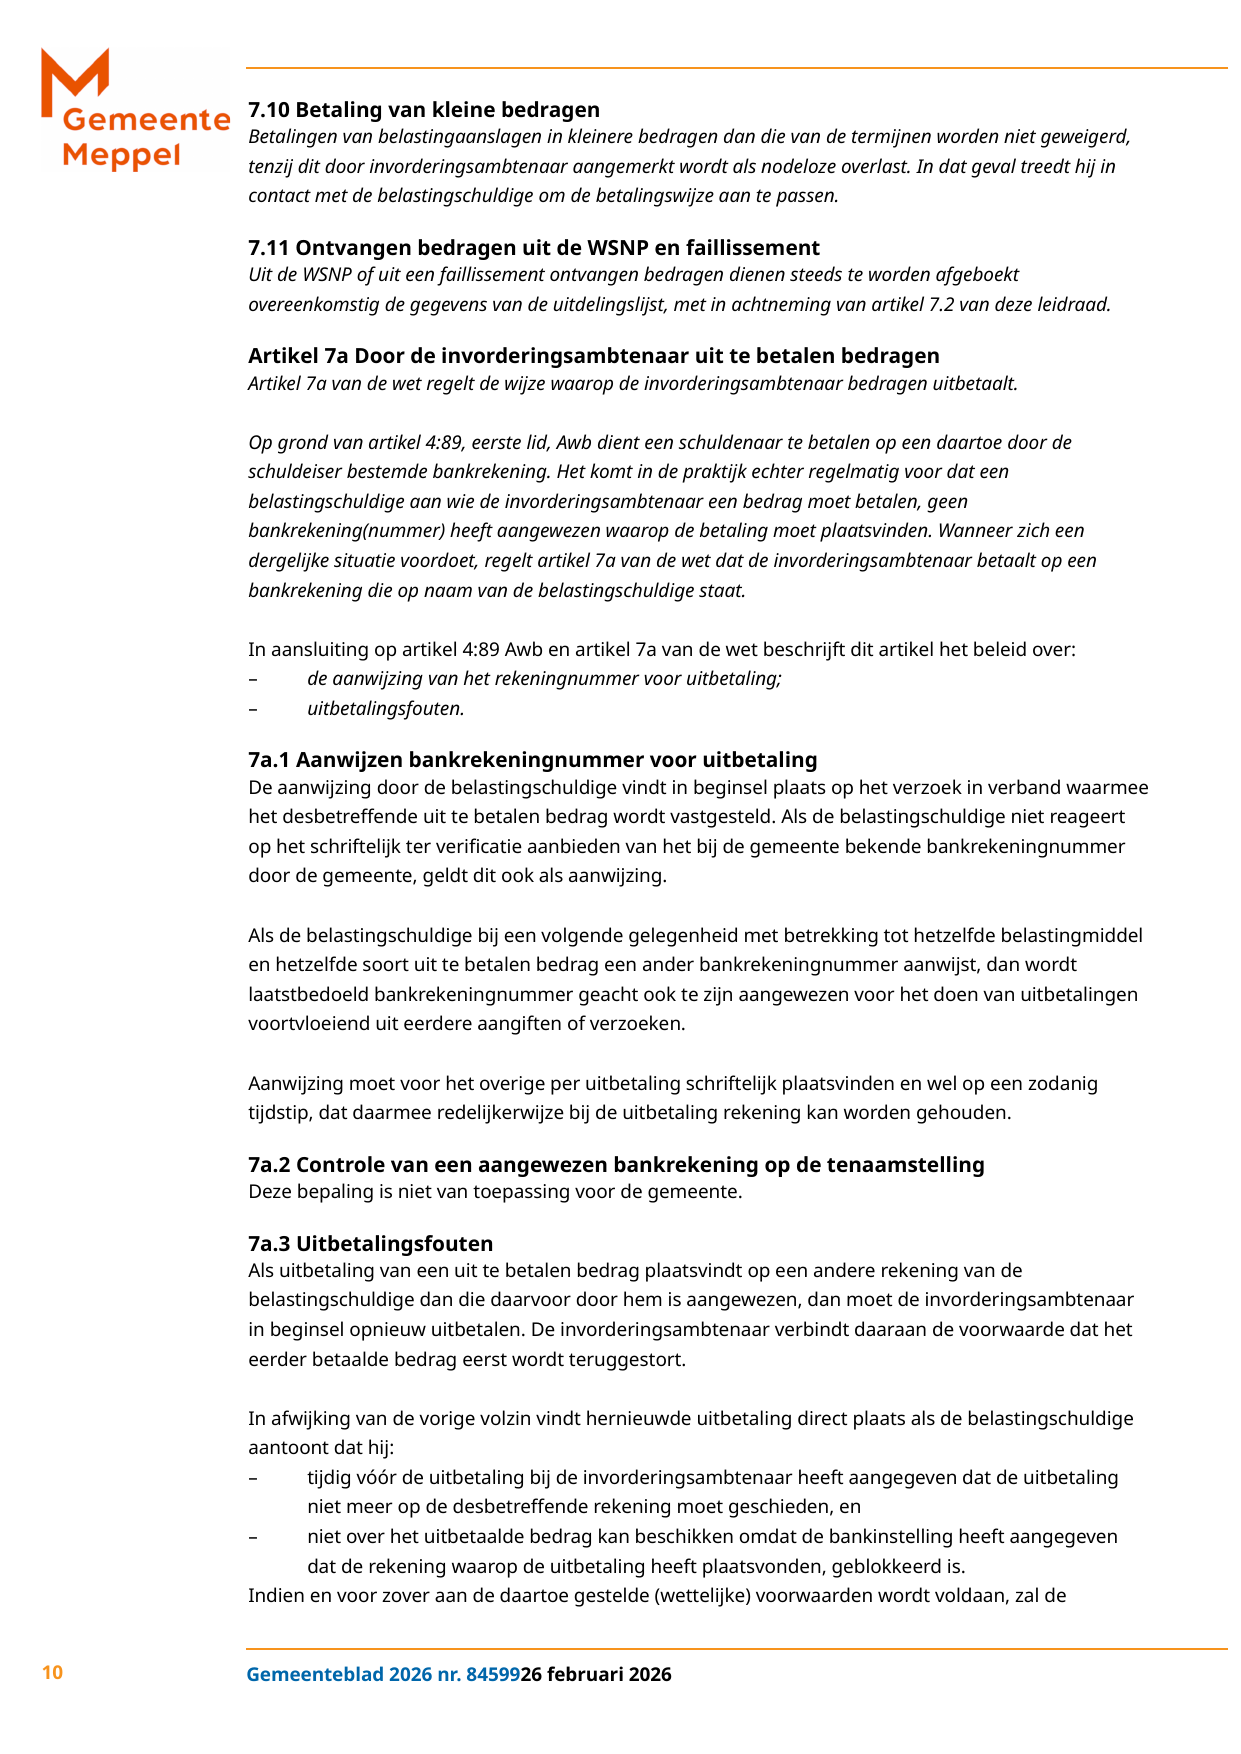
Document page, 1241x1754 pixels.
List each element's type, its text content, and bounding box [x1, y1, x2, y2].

list de aanwijzing van het rekeningnummer voor uitbetaling; [248, 666, 1152, 691]
text Uit de WSNP of uit een faillissement ontvangen bedragen dienen steeds te worden afgeboekt overeenkomstig de gegevens van de uitdelingslijst, met in achtneming van artikel 7.2 van deze leidraad. [248, 261, 1152, 317]
text Als uitbetaling van een uit te betalen bedrag plaatsvindt op een andere rekening van de belastingschuldige dan die daarvoor door hem is aangewezen, dan moet de invorderingsambtenaar in beginsel opnieuw uitbetalen. De invorderingsambtenaar verbindt daaraan de voorwaarde dat het eerder betaalde bedrag eerst wordt teruggestort. [248, 1257, 1152, 1372]
text Betalingen van belastingaanslagen in kleinere bedragen dan die van de termijnen worden niet geweigerd, tenzij dit door invorderingsambtenaar aangemerkt wordt als nodeloze overlast. In dat geval treedt hij in contact met de belastingschuldige om de betalingswijze aan te passen. [248, 123, 1152, 208]
list uitbetalingsfouten. [248, 695, 1152, 721]
text 7a.1 Aanwijzen bankrekeningnummer voor uitbetaling [248, 746, 1152, 774]
text Op grond van artikel 4:89, eerste lid, Awb dient een schuldenaar te betalen op een daartoe door de schuldeiser bestemde bankrekening. Het komt in de praktijk echter regelmatig voor dat een belastingschuldige aan wie de invorderingsambtenaar een bedrag moet betalen, geen bankrekening(nummer) heeft aangewezen waarop de betaling moet plaatsvinden. Wanneer zich een dergelijke situatie voordoet, regelt artikel 7a van de wet dat de invorderingsambtenaar betaalt op een bankrekening die op naam van de belastingschuldige staat. [248, 429, 1152, 602]
text 7a.2 Controle van een aangewezen bankrekening op de tenaamstelling [248, 1150, 1152, 1178]
picture [41, 47, 231, 172]
text In afwijking van de vorige volzin vindt hernieuwde uitbetaling direct plaats als de belastingschuldige aantoont dat hij: [248, 1405, 1152, 1460]
text De aanwijzing door de belastingschuldige vindt in beginsel plaats op het verzoek in verband waarmee het desbetreffende uit te betalen bedrag wordt vastgesteld. Als de belastingschuldige niet reageert op het schriftelijk ter verificatie aanbieden van het bij de gemeente bekende bankrekeningnummer door de gemeente, geldt dit ook als aanwijzing. [248, 774, 1152, 888]
text In aansluiting op artikel 4:89 Awb en artikel 7a van de wet beschrijft dit artikel het beleid over: [248, 636, 1152, 662]
text 7.11 Ontvangen bedragen uit de WSNP en faillissement [248, 233, 1152, 261]
list niet over het uitbetaalde bedrag kan beschikken omdat de bankinstelling heeft aangegeven dat de rekening waarop de uitbetaling heeft plaatsvonden, geblokkeerd is. [248, 1523, 1152, 1579]
text Als de belastingschuldige bij een volgende gelegenheid met betrekking tot hetzelfde belastingmiddel en hetzelfde soort uit te betalen bedrag een ander bankrekeningnummer aanwijst, dan wordt laatstbedoeld bankrekeningnummer geacht ook te zijn aangewezen voor het doen van uitbetalingen voortvloeiend uit eerdere aangiften of verzoeken. [248, 922, 1152, 1036]
text Deze bepaling is niet van toepassing voor de gemeente. [248, 1178, 1152, 1204]
text 7a.3 Uitbetalingsfouten [248, 1229, 1152, 1257]
text Artikel 7a Door de invorderingsambtenaar uit te betalen bedragen [248, 341, 1152, 370]
text Indien en voor zover aan de daartoe gestelde (wettelijke) voorwaarden wordt voldaan, zal de [248, 1582, 1152, 1608]
text Aanwijzing moet voor het overige per uitbetaling schriftelijk plaatsvinden en wel op een zodanig tijdstip, dat daarmee redelijkerwijze bij de uitbetaling rekening kan worden gehouden. [248, 1070, 1152, 1125]
list tijdig vóór de uitbetaling bij de invorderingsambtenaar heeft aangegeven dat de uitbetaling niet meer op de desbetreffende rekening moet geschieden, en [248, 1464, 1152, 1519]
text Artikel 7a van de wet regelt de wijze waarop de invorderingsambtenaar bedragen uitbetaalt. [248, 370, 1152, 395]
text 7.10 Betaling van kleine bedragen [248, 95, 1152, 123]
